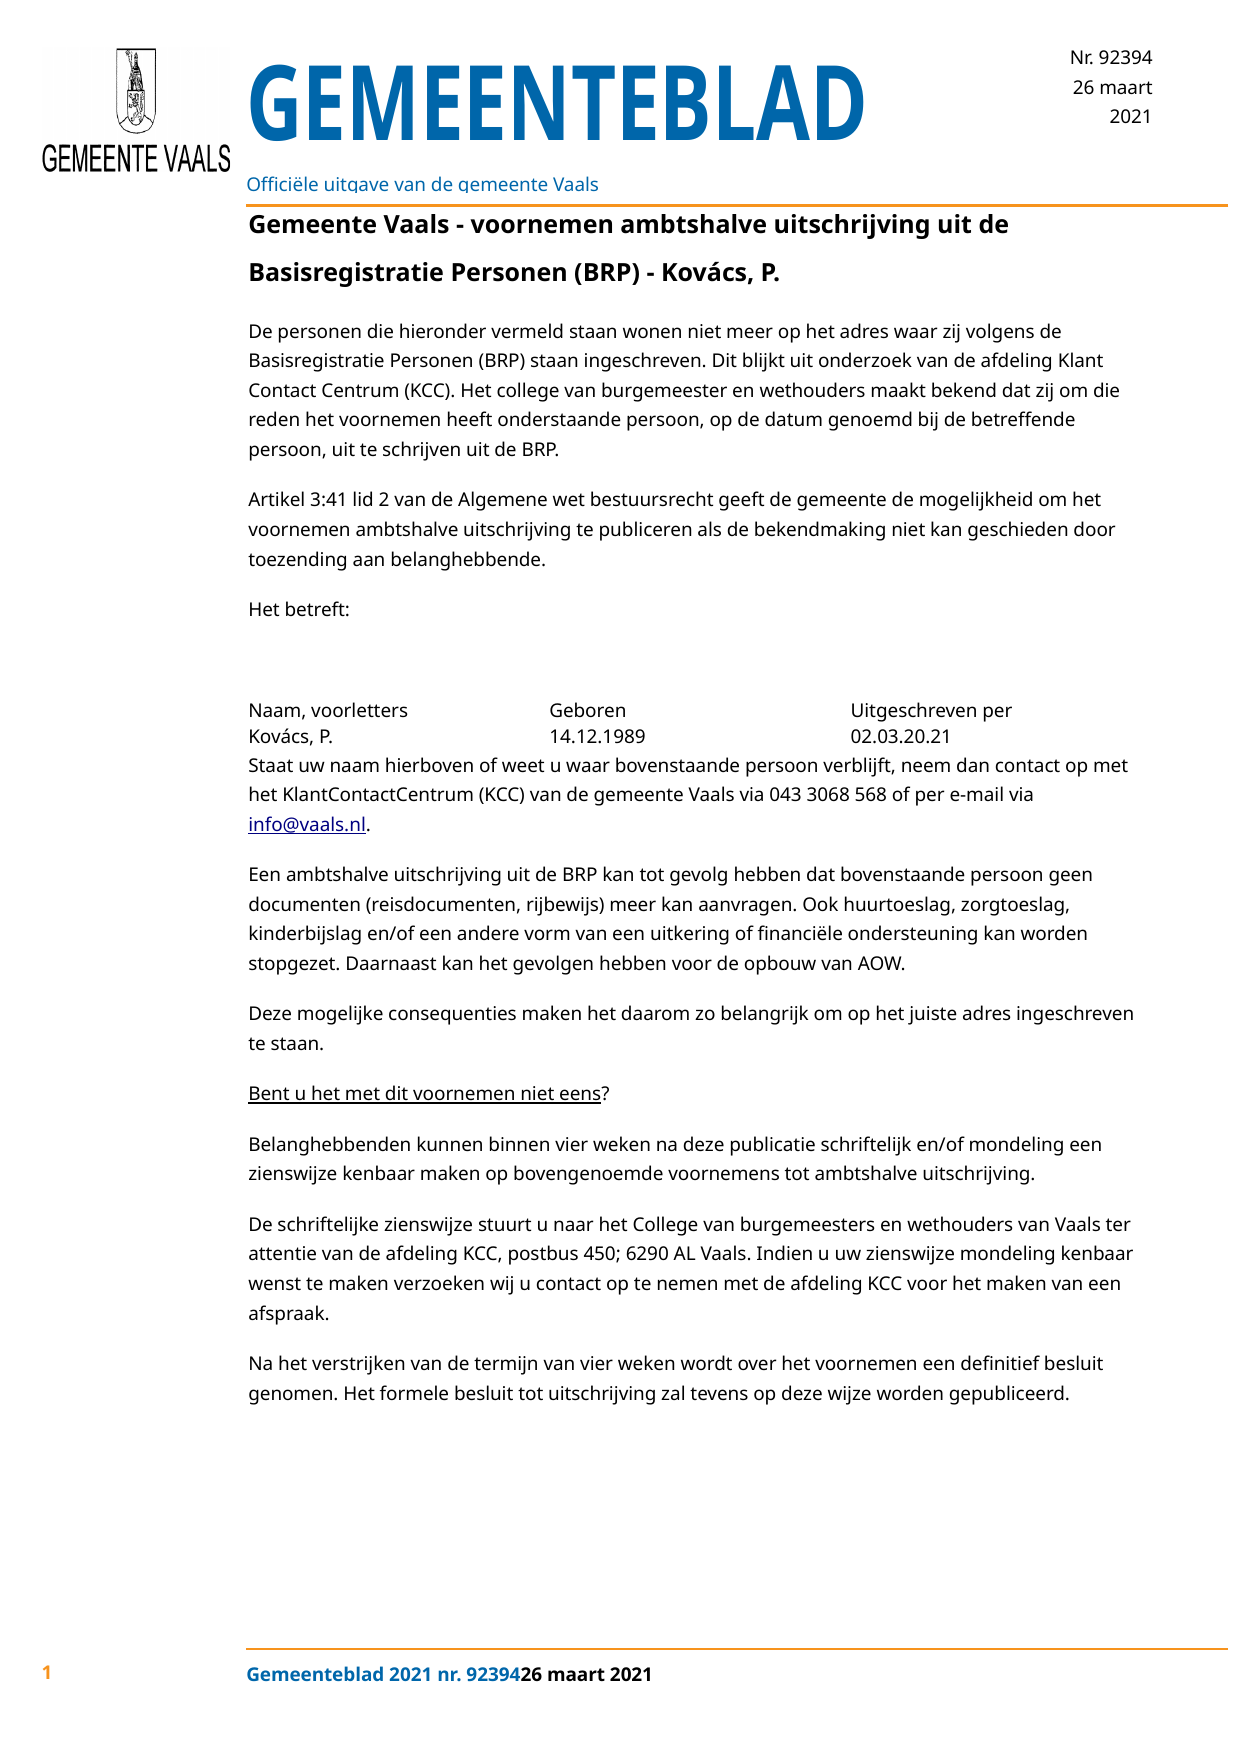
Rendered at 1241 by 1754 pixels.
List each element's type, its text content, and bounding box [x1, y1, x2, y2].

table_cell Kovács, P. [248, 723, 549, 749]
table_header Naam, voorletters [248, 697, 549, 723]
text Na het verstrijken van de termijn van vier weken wordt over het voornemen een definitief besluit genomen. Het formele besluit tot uitschrijving zal tevens op deze wijze worden gepubliceerd. [248, 1350, 1152, 1406]
text Deze mogelijke consequenties maken het daarom zo belangrijk om op het juiste adres ingeschreven te staan. [248, 1001, 1152, 1056]
text Gemeente Vaals - voornemen ambtshalve uitschrijving uit de Basisregistratie Personen (BRP) - Kovács, P. [248, 207, 1152, 288]
picture [41, 47, 231, 172]
table_cell 02.03.20.21 [850, 723, 1152, 749]
text Een ambtshalve uitschrijving uit de BRP kan tot gevolg hebben dat bovenstaande persoon geen documenten (reisdocumenten, rijbewijs) meer kan aanvragen. Ook huurtoeslag, zorgtoeslag, kinderbijslag en/of een andere vorm van een uitkering of financiële ondersteuning kan worden stopgezet. Daarnaast kan het gevolgen hebben voor de opbouw van AOW. [248, 861, 1152, 976]
text Belanghebbenden kunnen binnen vier weken na deze publicatie schriftelijk en/of mondeling een zienswijze kenbaar maken op bovengenoemde voornemens tot ambtshalve uitschrijving. [248, 1131, 1152, 1186]
text De schriftelijke zienswijze stuurt u naar het College van burgemeesters en wethouders van Vaals ter attentie van de afdeling KCC, postbus 450; 6290 AL Vaals. Indien u uw zienswijze mondeling kenbaar wenst te maken verzoeken wij u contact op te nemen met de afdeling KCC voor het maken van een afspraak. [248, 1211, 1152, 1326]
text De personen die hieronder vermeld staan wonen niet meer op het adres waar zij volgens de Basisregistratie Personen (BRP) staan ingeschreven. Dit blijkt uit onderzoek van de afdeling Klant Contact Centrum (KCC). Het college van burgemeester en wethouders maakt bekend dat zij om die reden het voornemen heeft onderstaande persoon, op de datum genoemd bij de betreffende persoon, uit te schrijven uit de BRP. [248, 318, 1152, 462]
table_header Uitgeschreven per [850, 697, 1152, 723]
text Het betreft: [248, 596, 1152, 622]
table_header Geboren [549, 697, 850, 723]
table_cell 14.12.1989 [549, 723, 850, 749]
text Staat uw naam hierboven of weet u waar bovenstaande persoon verblijft, neem dan contact op met het KlantContactCentrum (KCC) van de gemeente Vaals via 043 3068 568 of per e-mail via info@vaals.nl. [248, 752, 1152, 837]
text Bent u het met dit voornemen niet eens? [248, 1081, 1152, 1106]
text Artikel 3:41 lid 2 van de Algemene wet bestuursrecht geeft de gemeente de mogelijkheid om het voornemen ambtshalve uitschrijving te publiceren als de bekendmaking niet kan geschieden door toezending aan belanghebbende. [248, 487, 1152, 572]
